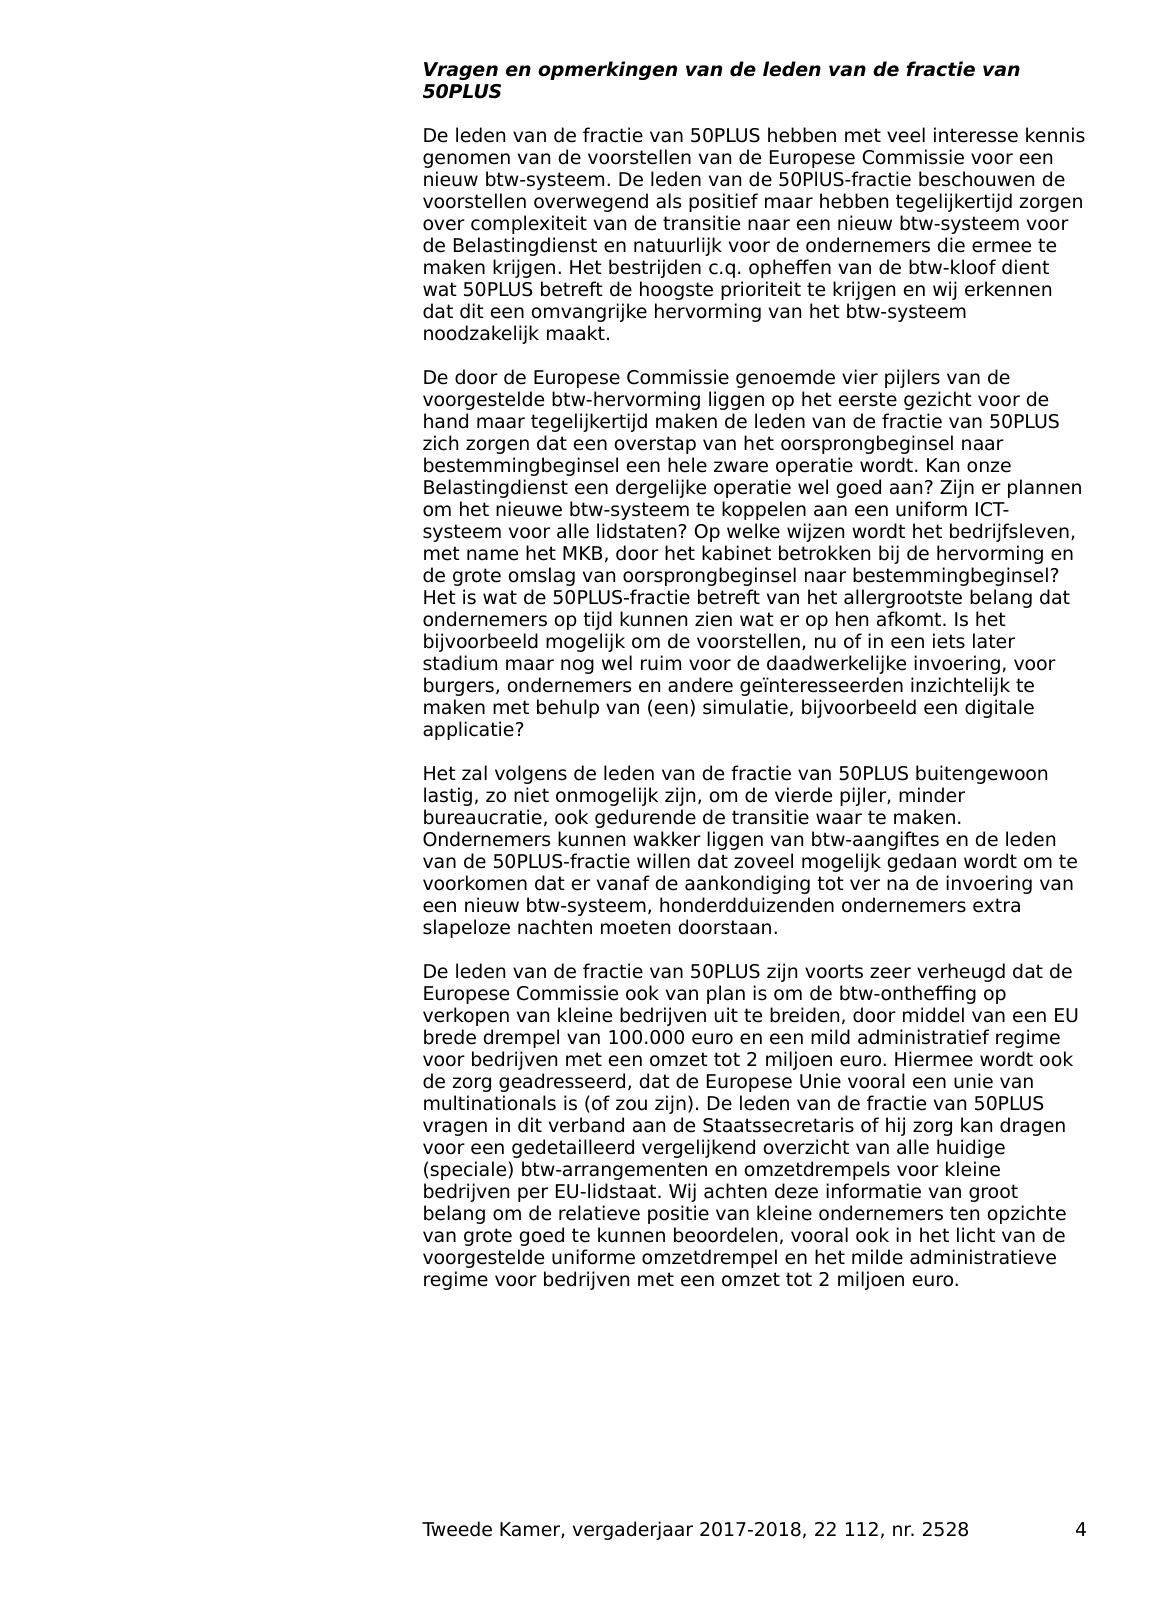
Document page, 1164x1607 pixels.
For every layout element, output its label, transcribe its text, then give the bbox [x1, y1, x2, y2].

text Het zal volgens de leden van de fractie van 50PLUS buitengewoon lastig, zo niet onmogelijk zijn, om de vierde pijler, minder bureaucratie, ook gedurende de transitie waar te maken. Ondernemers kunnen wakker liggen van btw-aangiftes en de leden van de 50PLUS-fractie willen dat zoveel mogelijk gedaan wordt om te voorkomen dat er vanaf de aankondiging tot ver na de invoering van een nieuw btw-systeem, honderdduizenden ondernemers extra slapeloze nachten moeten doorstaan. [422, 763, 1087, 939]
text De leden van de fractie van 50PLUS zijn voorts zeer verheugd dat de Europese Commissie ook van plan is om de btw-ontheffing op verkopen van kleine bedrijven uit te breiden, door middel van een EU brede drempel van 100.000 euro en een mild administratief regime voor bedrijven met een omzet tot 2 miljoen euro. Hiermee wordt ook de zorg geadresseerd, dat de Europese Unie vooral een unie van multinationals is (of zou zijn). De leden van de fractie van 50PLUS vragen in dit verband aan de Staatssecretaris of hij zorg kan dragen voor een gedetailleerd vergelijkend overzicht van alle huidige (speciale) btw-arrangementen en omzetdrempels voor kleine bedrijven per EU-lidstaat. Wij achten deze informatie van groot belang om de relatieve positie van kleine ondernemers ten opzichte van grote goed te kunnen beoordelen, vooral ook in het licht van de voorgestelde uniforme omzetdrempel en het milde administratieve regime voor bedrijven met een omzet tot 2 miljoen euro. [422, 961, 1087, 1291]
subtitle Vragen en opmerkingen van de leden van de fractie van 50PLUS [422, 59, 1087, 103]
text De leden van de fractie van 50PLUS hebben met veel interesse kennis genomen van de voorstellen van de Europese Commissie voor een nieuw btw-systeem. De leden van de 50PlUS-fractie beschouwen de voorstellen overwegend als positief maar hebben tegelijkertijd zorgen over complexiteit van de transitie naar een nieuw btw-systeem voor de Belastingdienst en natuurlijk voor de ondernemers die ermee te maken krijgen. Het bestrijden c.q. opheffen van de btw-kloof dient wat 50PLUS betreft de hoogste prioriteit te krijgen en wij erkennen dat dit een omvangrijke hervorming van het btw-systeem noodzakelijk maakt. [422, 125, 1087, 345]
text De door de Europese Commissie genoemde vier pijlers van de voorgestelde btw-hervorming liggen op het eerste gezicht voor de hand maar tegelijkertijd maken de leden van de fractie van 50PLUS zich zorgen dat een overstap van het oorsprongbeginsel naar bestemmingbeginsel een hele zware operatie wordt. Kan onze Belastingdienst een dergelijke operatie wel goed aan? Zijn er plannen om het nieuwe btw-systeem te koppelen aan een uniform ICT-systeem voor alle lidstaten? Op welke wijzen wordt het bedrijfsleven, met name het MKB, door het kabinet betrokken bij de hervorming en de grote omslag van oorsprongbeginsel naar bestemmingbeginsel? Het is wat de 50PLUS-fractie betreft van het allergrootste belang dat ondernemers op tijd kunnen zien wat er op hen afkomt. Is het bijvoorbeeld mogelijk om de voorstellen, nu of in een iets later stadium maar nog wel ruim voor de daadwerkelijke invoering, voor burgers, ondernemers en andere geïnteresseerden inzichtelijk te maken met behulp van (een) simulatie, bijvoorbeeld een digitale applicatie? [422, 367, 1087, 741]
